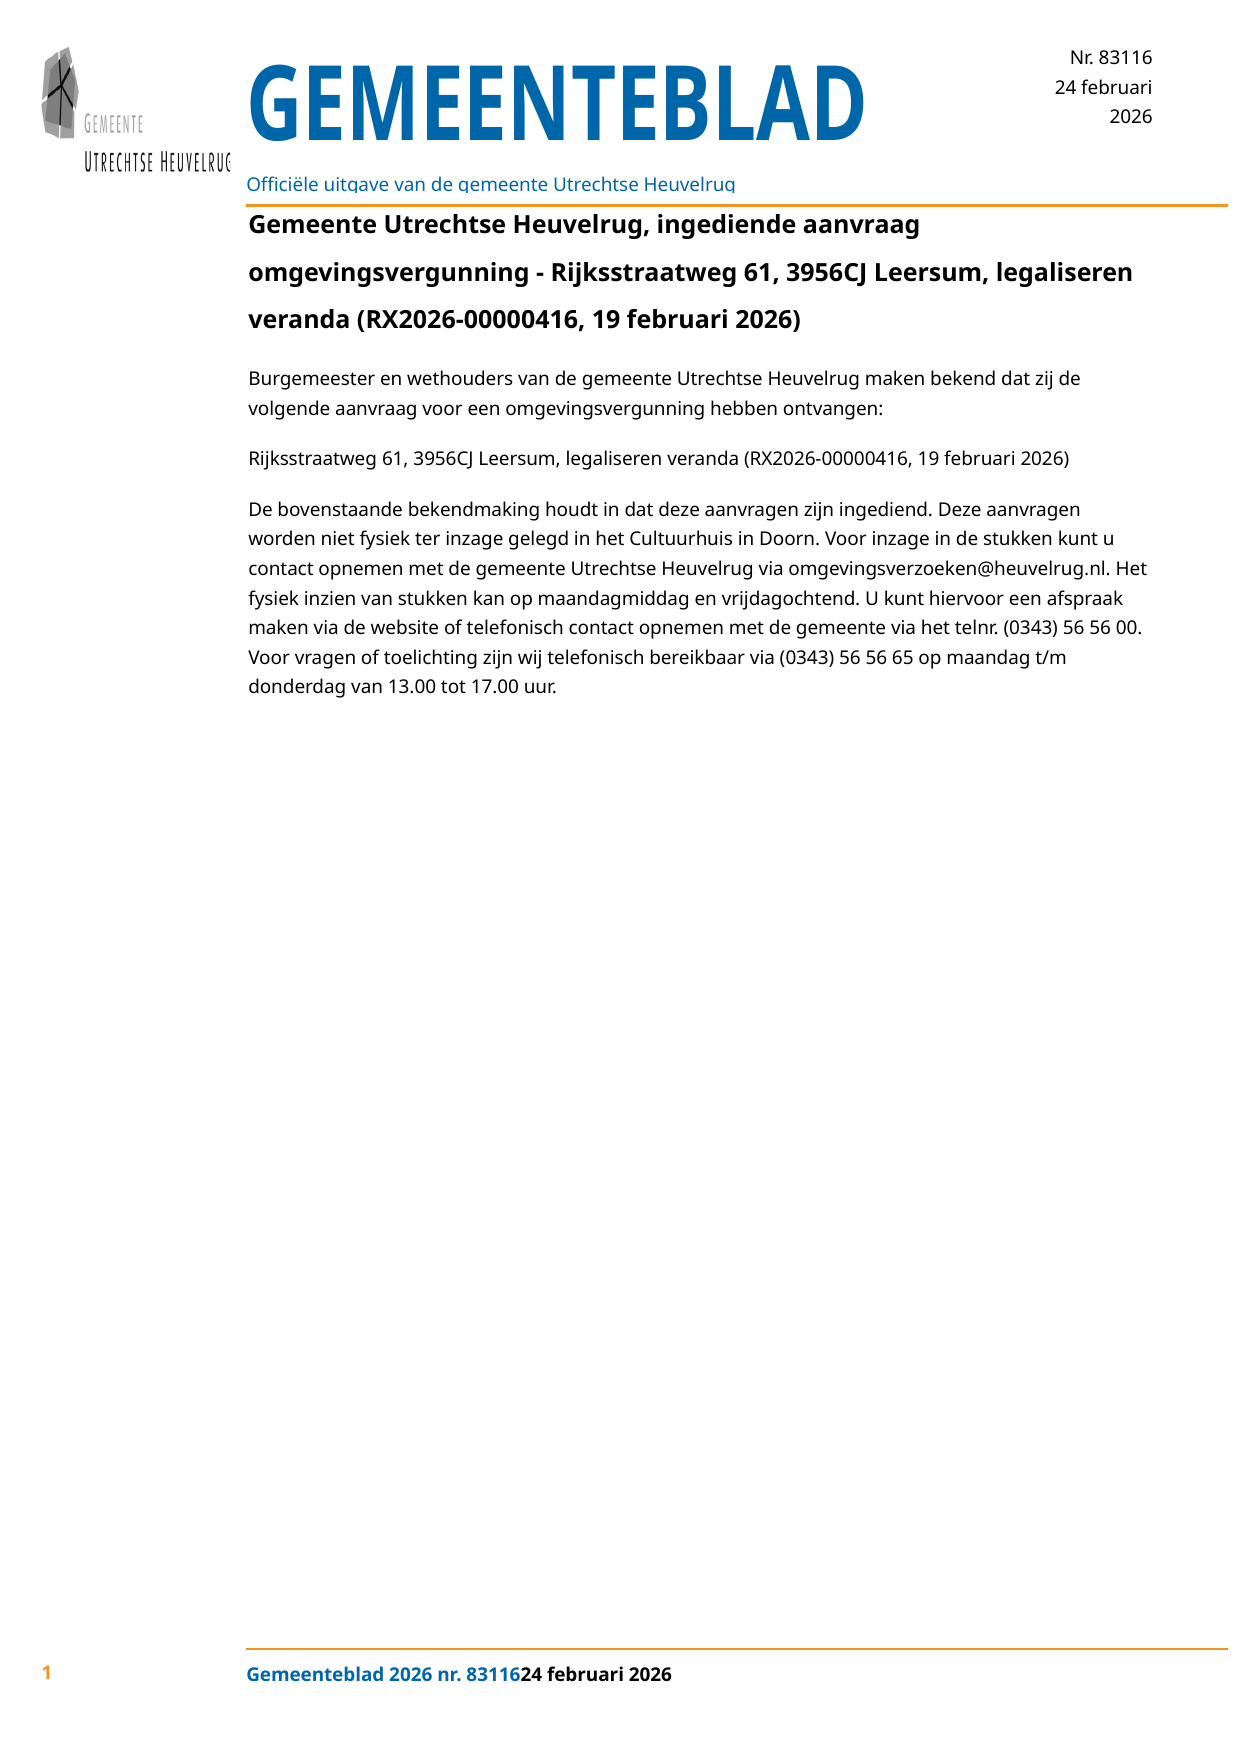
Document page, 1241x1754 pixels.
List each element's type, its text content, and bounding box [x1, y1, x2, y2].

picture [41, 47, 231, 172]
text Burgemeester en wethouders van de gemeente Utrechtse Heuvelrug maken bekend dat zij de volgende aanvraag voor een omgevingsvergunning hebben ontvangen: [248, 366, 1152, 421]
text Gemeente Utrechtse Heuvelrug, ingediende aanvraag omgevingsvergunning - Rijksstraatweg 61, 3956CJ Leersum, legaliseren veranda (RX2026-00000416, 19 februari 2026) [248, 207, 1152, 336]
text De bovenstaande bekendmaking houdt in dat deze aanvragen zijn ingediend. Deze aanvragen worden niet fysiek ter inzage gelegd in het Cultuurhuis in Doorn. Voor inzage in de stukken kunt u contact opnemen met de gemeente Utrechtse Heuvelrug via omgevingsverzoeken@heuvelrug.nl. Het fysiek inzien van stukken kan op maandagmiddag en vrijdagochtend. U kunt hiervoor een afspraak maken via de website of telefonisch contact opnemen met de gemeente via het telnr. (0343) 56 56 00. Voor vragen of toelichting zijn wij telefonisch bereikbaar via (0343) 56 56 65 op maandag t/m donderdag van 13.00 tot 17.00 uur. [248, 496, 1152, 699]
text Rijksstraatweg 61, 3956CJ Leersum, legaliseren veranda (RX2026-00000416, 19 februari 2026) [248, 446, 1152, 471]
